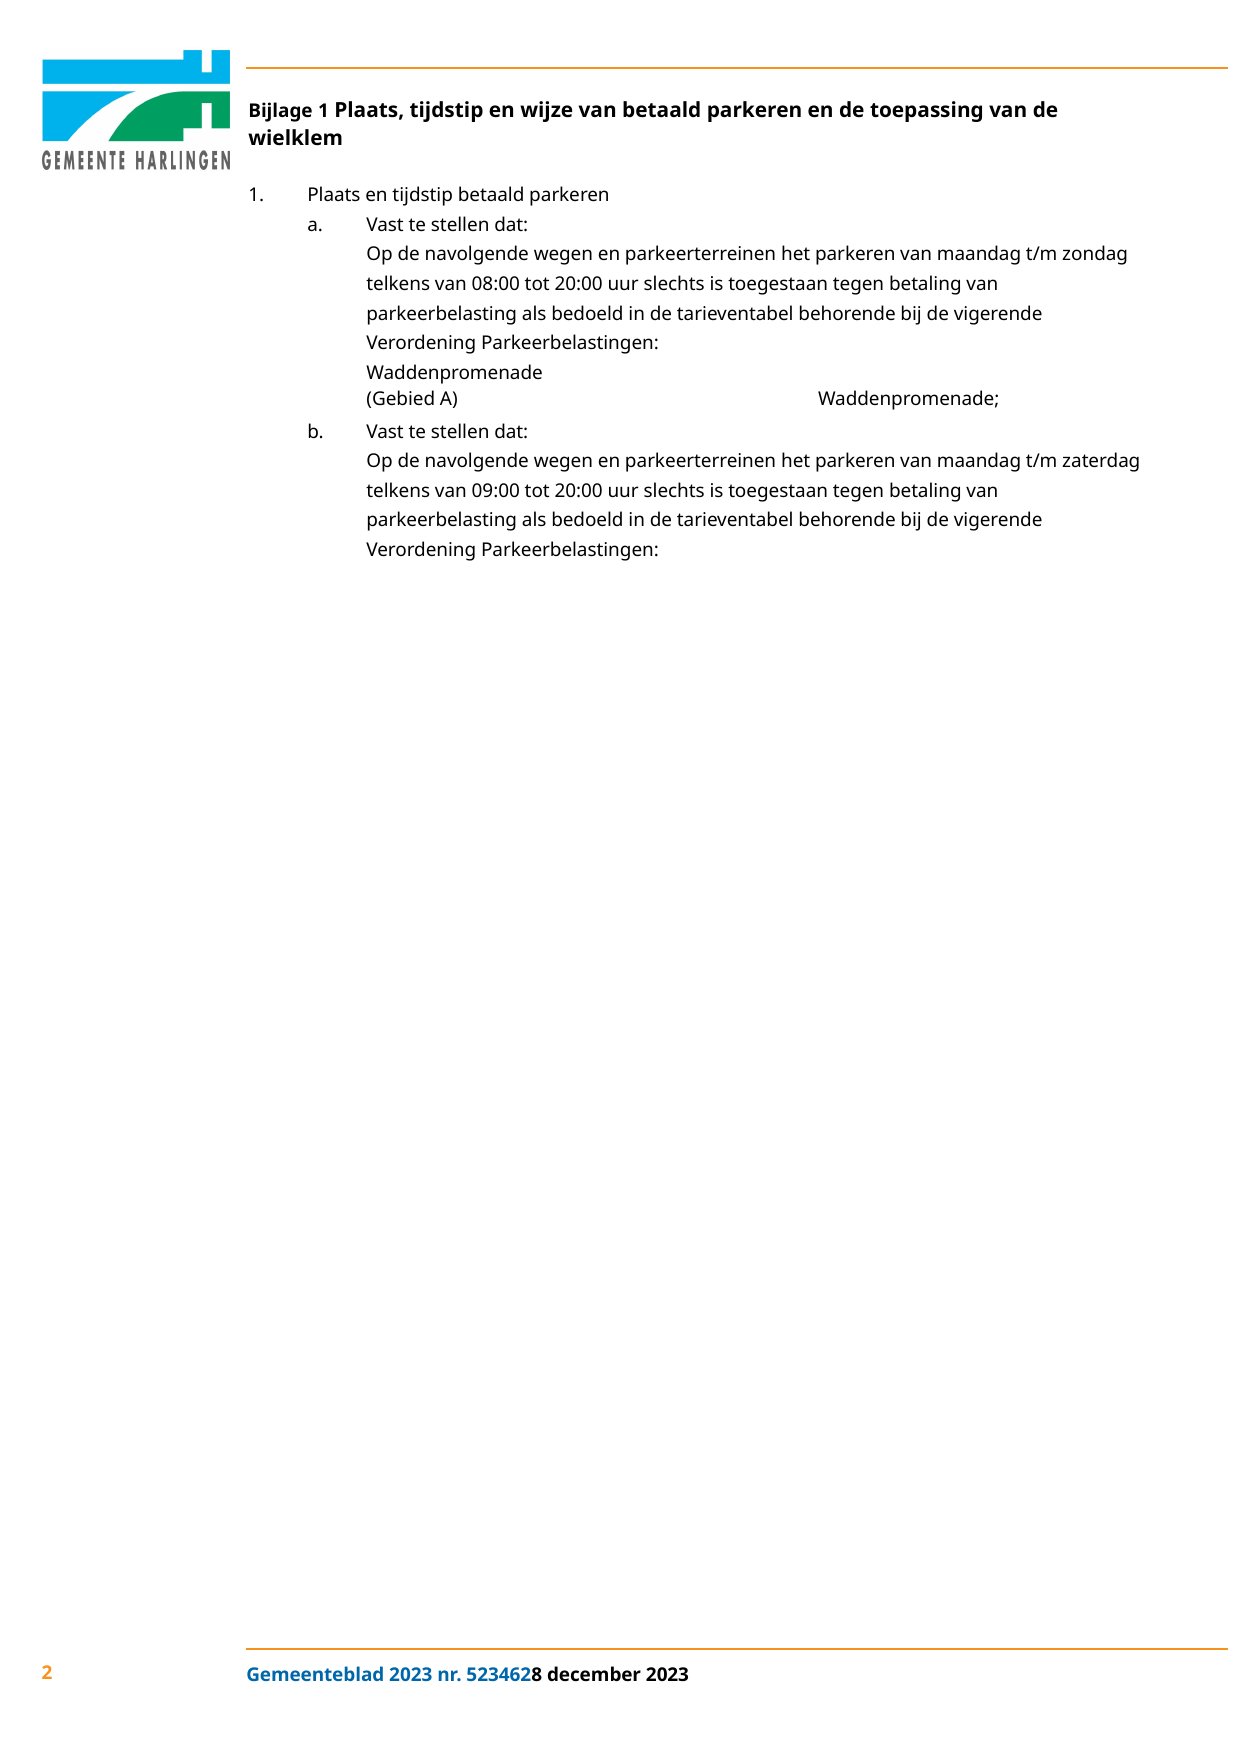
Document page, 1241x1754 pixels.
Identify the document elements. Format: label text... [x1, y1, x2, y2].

list Vast te stellen dat: [307, 418, 1152, 444]
text Bijlage 1 Plaats, tijdstip en wijze van betaald parkeren en de toepassing van de wielklem [248, 95, 1152, 152]
table_cell (Gebied A) [366, 385, 818, 410]
list Op de navolgende wegen en parkeerterreinen het parkeren van maandag t/m zaterdag telkens van 09:00 tot 20:00 uur slechts is toegestaan tegen betaling van parkeerbelasting als bedoeld in de tarieventabel behorende bij de vigerende Verordening Parkeerbelastingen: [307, 447, 1152, 562]
table_cell Waddenpromenade; [818, 385, 1240, 410]
list Op de navolgende wegen en parkeerterreinen het parkeren van maandag t/m zondag telkens van 08:00 tot 20:00 uur slechts is toegestaan tegen betaling van parkeerbelasting als bedoeld in de tarieventabel behorende bij de vigerende Verordening Parkeerbelastingen: [307, 241, 1152, 355]
list Plaats en tijdstip betaald parkeren [248, 181, 1152, 207]
table_header Waddenpromenade [366, 359, 1240, 385]
picture [41, 47, 231, 172]
list Vast te stellen dat: [307, 211, 1152, 237]
